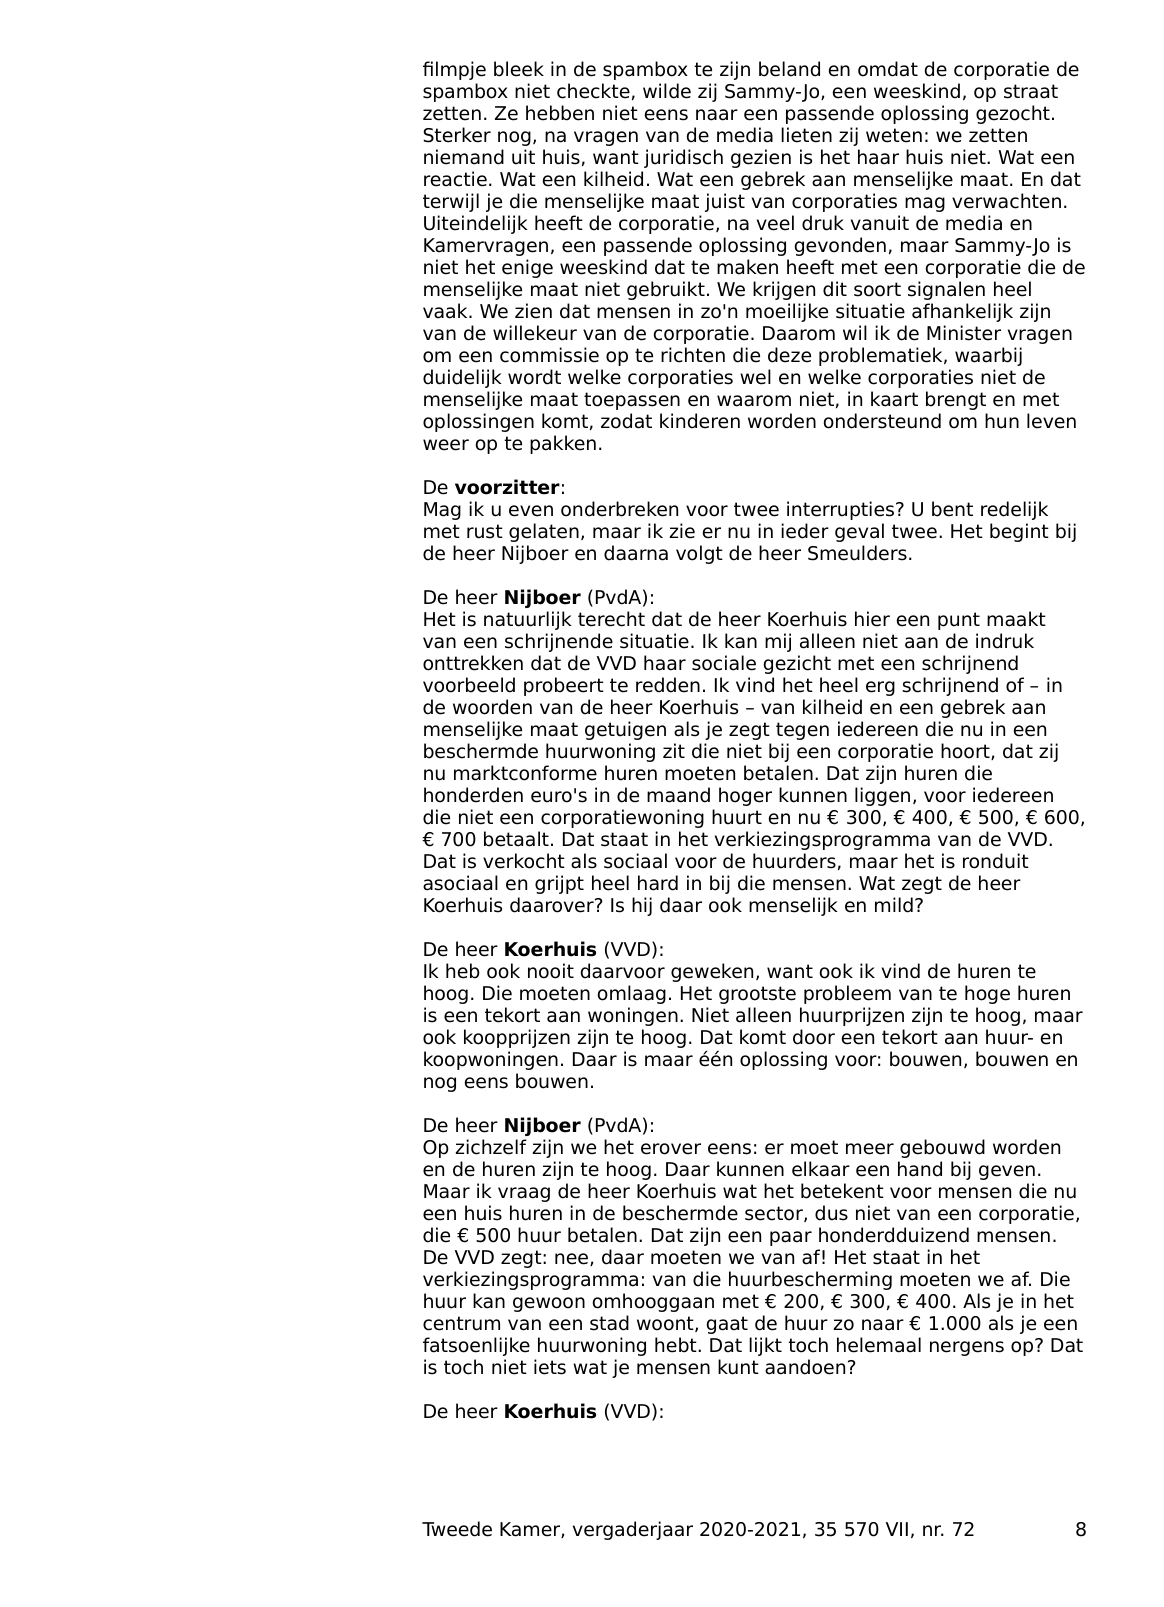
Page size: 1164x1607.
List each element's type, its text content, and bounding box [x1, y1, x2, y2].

text De voorzitter: [422, 477, 1087, 499]
text De heer Nijboer (PvdA): [422, 587, 1087, 609]
text filmpje bleek in de spambox te zijn beland en omdat de corporatie de spambox niet checkte, wilde zij Sammy-Jo, een weeskind, op straat zetten. Ze hebben niet eens naar een passende oplossing gezocht. Sterker nog, na vragen van de media lieten zij weten: we zetten niemand uit huis, want juridisch gezien is het haar huis niet. Wat een reactie. Wat een kilheid. Wat een gebrek aan menselijke maat. En dat terwijl je die menselijke maat juist van corporaties mag verwachten. Uiteindelijk heeft de corporatie, na veel druk vanuit de media en Kamervragen, een passende oplossing gevonden, maar Sammy-Jo is niet het enige weeskind dat te maken heeft met een corporatie die de menselijke maat niet gebruikt. We krijgen dit soort signalen heel vaak. We zien dat mensen in zo'n moeilijke situatie afhankelijk zijn van de willekeur van de corporatie. Daarom wil ik de Minister vragen om een commissie op te richten die deze problematiek, waarbij duidelijk wordt welke corporaties wel en welke corporaties niet de menselijke maat toepassen en waarom niet, in kaart brengt en met oplossingen komt, zodat kinderen worden ondersteund om hun leven weer op te pakken. [422, 59, 1087, 455]
text De heer Koerhuis (VVD): [422, 939, 1087, 961]
text Het is natuurlijk terecht dat de heer Koerhuis hier een punt maakt van een schrijnende situatie. Ik kan mij alleen niet aan de indruk onttrekken dat de VVD haar sociale gezicht met een schrijnend voorbeeld probeert te redden. Ik vind het heel erg schrijnend of – in de woorden van de heer Koerhuis – van kilheid en een gebrek aan menselijke maat getuigen als je zegt tegen iedereen die nu in een beschermde huurwoning zit die niet bij een corporatie hoort, dat zij nu marktconforme huren moeten betalen. Dat zijn huren die honderden euro's in de maand hoger kunnen liggen, voor iedereen die niet een corporatiewoning huurt en nu € 300, € 400, € 500, € 600, € 700 betaalt. Dat staat in het verkiezingsprogramma van de VVD. Dat is verkocht als sociaal voor de huurders, maar het is ronduit asociaal en grijpt heel hard in bij die mensen. Wat zegt de heer Koerhuis daarover? Is hij daar ook menselijk en mild? [422, 609, 1087, 917]
text Mag ik u even onderbreken voor twee interrupties? U bent redelijk met rust gelaten, maar ik zie er nu in ieder geval twee. Het begint bij de heer Nijboer en daarna volgt de heer Smeulders. [422, 499, 1087, 565]
text Op zichzelf zijn we het erover eens: er moet meer gebouwd worden en de huren zijn te hoog. Daar kunnen elkaar een hand bij geven. Maar ik vraag de heer Koerhuis wat het betekent voor mensen die nu een huis huren in de beschermde sector, dus niet van een corporatie, die € 500 huur betalen. Dat zijn een paar honderdduizend mensen. De VVD zegt: nee, daar moeten we van af! Het staat in het verkiezingsprogramma: van die huurbescherming moeten we af. Die huur kan gewoon omhooggaan met € 200, € 300, € 400. Als je in het centrum van een stad woont, gaat de huur zo naar € 1.000 als je een fatsoenlijke huurwoning hebt. Dat lijkt toch helemaal nergens op? Dat is toch niet iets wat je mensen kunt aandoen? [422, 1137, 1087, 1379]
text De heer Nijboer (PvdA): [422, 1115, 1087, 1137]
text Ik heb ook nooit daarvoor geweken, want ook ik vind de huren te hoog. Die moeten omlaag. Het grootste probleem van te hoge huren is een tekort aan woningen. Niet alleen huurprijzen zijn te hoog, maar ook koopprijzen zijn te hoog. Dat komt door een tekort aan huur- en koopwoningen. Daar is maar één oplossing voor: bouwen, bouwen en nog eens bouwen. [422, 961, 1087, 1093]
text De heer Koerhuis (VVD): [422, 1401, 1087, 1423]
